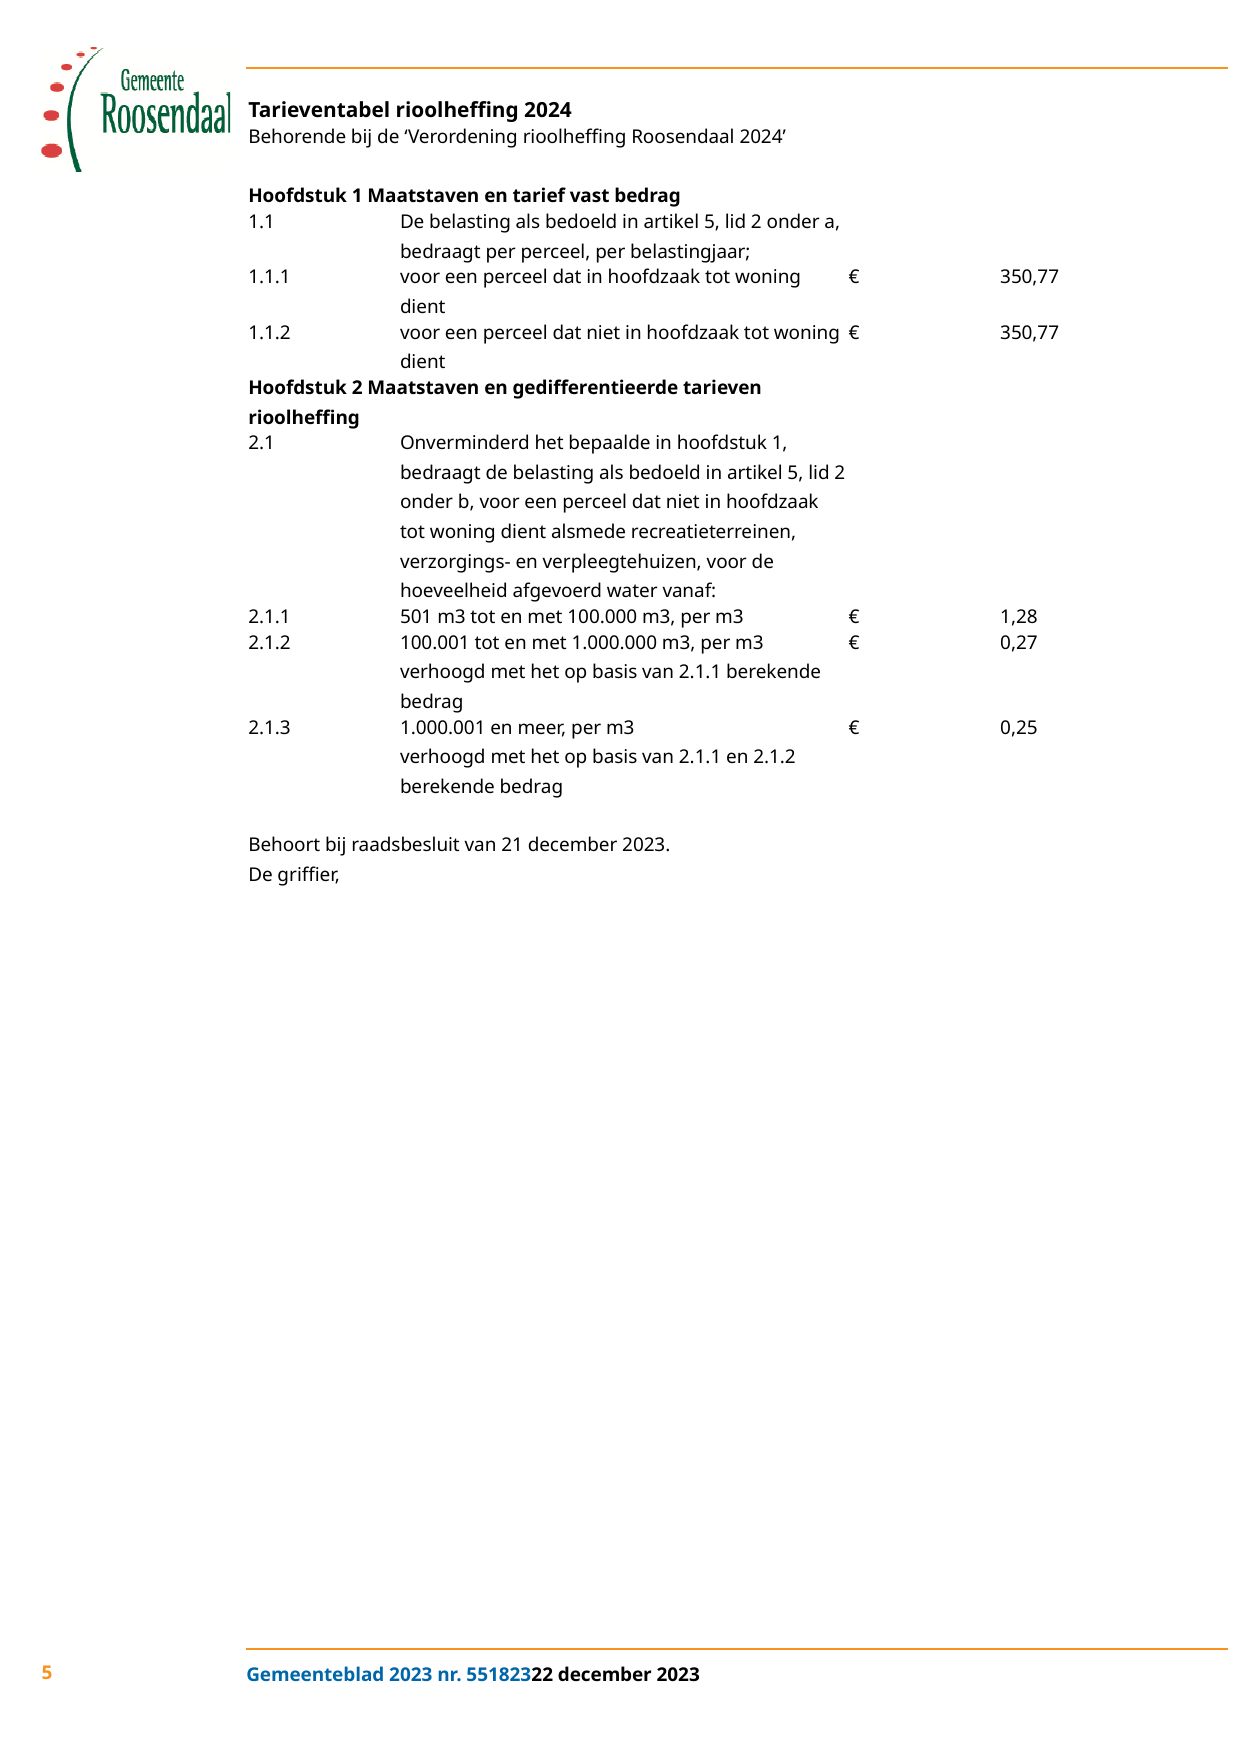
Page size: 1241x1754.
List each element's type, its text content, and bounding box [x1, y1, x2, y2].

text Tarieventabel rioolheffing 2024 [248, 95, 1152, 123]
table_cell Onverminderd het bepaalde in hoofdstuk 1, bedraagt de belasting als bedoeld in artikel 5, lid 2 onder b, voor een perceel dat niet in hoofdzaak tot woning dient alsmede recreatieterreinen, verzorgings- en verpleegtehuizen, voor de hoeveelheid afgevoerd water vanaf: [400, 430, 848, 603]
table_cell € [848, 629, 1000, 714]
table_cell € [848, 264, 1000, 319]
table_cell [848, 208, 1000, 264]
table_cell voor een perceel dat niet in hoofdzaak tot woning dient [400, 319, 848, 374]
table_header Hoofdstuk 1 Maatstaven en tarief vast bedrag [248, 183, 848, 208]
table_cell 2.1 [248, 430, 400, 603]
table_cell 1.1.2 [248, 319, 400, 374]
table_cell 1.1 [248, 208, 400, 264]
table_cell [848, 374, 1000, 429]
table_cell voor een perceel dat in hoofdzaak tot woning dient [400, 264, 848, 319]
table_cell € [848, 603, 1000, 629]
text De griffier, [248, 861, 1152, 887]
table_cell 0,25 [1000, 714, 1152, 799]
table_cell [1000, 208, 1152, 264]
table_cell 100.001 tot en met 1.000.000 m3, per m3 verhoogd met het op basis van 2.1.1 berekende bedrag [400, 629, 848, 714]
table_cell 0,27 [1000, 629, 1152, 714]
table_cell [1000, 374, 1152, 429]
table_cell € [848, 714, 1000, 799]
table_cell 1.1.1 [248, 264, 400, 319]
table_cell 1,28 [1000, 603, 1152, 629]
table_header [1000, 183, 1152, 208]
table_cell 2.1.3 [248, 714, 400, 799]
picture [41, 47, 231, 172]
table_cell 2.1.2 [248, 629, 400, 714]
table_cell 501 m3 tot en met 100.000 m3, per m3 [400, 603, 848, 629]
table_header [848, 183, 1000, 208]
text Behorende bij de ‘Verordening rioolheffing Roosendaal 2024’ [248, 123, 1152, 149]
table_cell 350,77 [1000, 264, 1152, 319]
table_cell [848, 430, 1000, 603]
table_cell De belasting als bedoeld in artikel 5, lid 2 onder a, bedraagt per perceel, per belastingjaar; [400, 208, 848, 264]
table_cell [1000, 430, 1152, 603]
table_cell Hoofdstuk 2 Maatstaven en gedifferentieerde tarieven rioolheffing [248, 374, 848, 429]
text Behoort bij raadsbesluit van 21 december 2023. [248, 832, 1152, 857]
table_cell 1.000.001 en meer, per m3 verhoogd met het op basis van 2.1.1 en 2.1.2 berekende bedrag [400, 714, 848, 799]
table_cell € [848, 319, 1000, 374]
table_cell 350,77 [1000, 319, 1152, 374]
table_cell 2.1.1 [248, 603, 400, 629]
